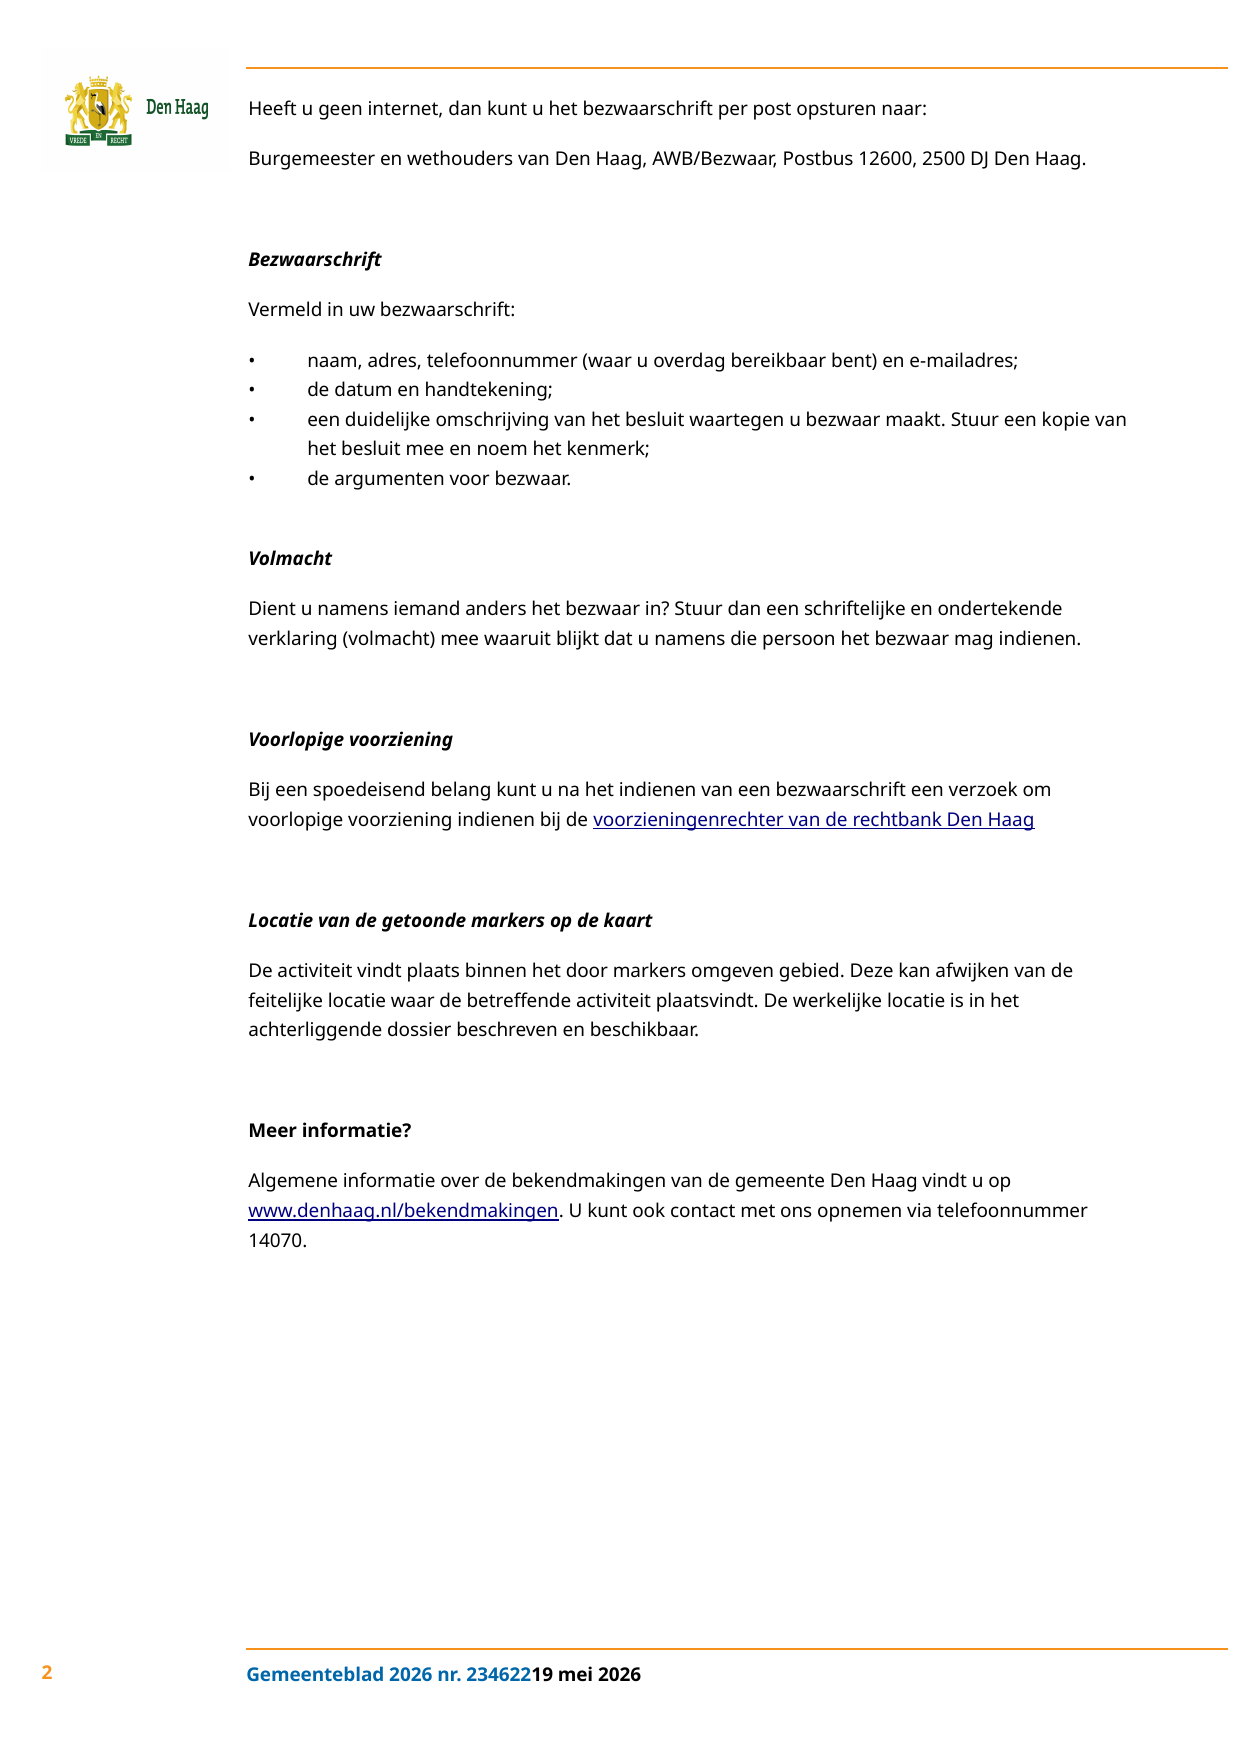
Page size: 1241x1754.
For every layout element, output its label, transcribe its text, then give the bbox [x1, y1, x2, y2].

list de argumenten voor bezwaar. [248, 465, 1152, 491]
list de datum en handtekening; [248, 376, 1152, 402]
text De activiteit vindt plaats binnen het door markers omgeven gebied. Deze kan afwijken van de feitelijke locatie waar de betreffende activiteit plaatsvindt. De werkelijke locatie is in het achterliggende dossier beschreven en beschikbaar. [248, 957, 1152, 1042]
text Volmacht [248, 545, 1152, 571]
text Vermeld in uw bezwaarschrift: [248, 296, 1152, 322]
text Voorlopige voorziening [248, 726, 1152, 752]
text Bezwaarschrift [248, 246, 1152, 272]
picture [41, 47, 231, 172]
list een duidelijke omschrijving van het besluit waartegen u bezwaar maakt. Stuur een kopie van het besluit mee en noem het kenmerk; [248, 406, 1152, 461]
text Locatie van de getoonde markers op de kaart [248, 907, 1152, 933]
text Dient u namens iemand anders het bezwaar in? Stuur dan een schriftelijke en ondertekende verklaring (volmacht) mee waaruit blijkt dat u namens die persoon het bezwaar mag indienen. [248, 596, 1152, 651]
text Algemene informatie over de bekendmakingen van de gemeente Den Haag vindt u op www.denhaag.nl/bekendmakingen. U kunt ook contact met ons opnemen via telefoonnummer 14070. [248, 1168, 1152, 1253]
text Bij een spoedeisend belang kunt u na het indienen van een bezwaarschrift een verzoek om voorlopige voorziening indienen bij de voorzieningenrechter van de rechtbank Den Haag [248, 776, 1152, 832]
text Meer informatie? [248, 1117, 1152, 1143]
list naam, adres, telefoonnummer (waar u overdag bereikbaar bent) en e-mailadres; [248, 347, 1152, 373]
text Burgemeester en wethouders van Den Haag, AWB/Bezwaar, Postbus 12600, 2500 DJ Den Haag. [248, 145, 1152, 171]
text Heeft u geen internet, dan kunt u het bezwaarschrift per post opsturen naar: [248, 95, 1152, 121]
